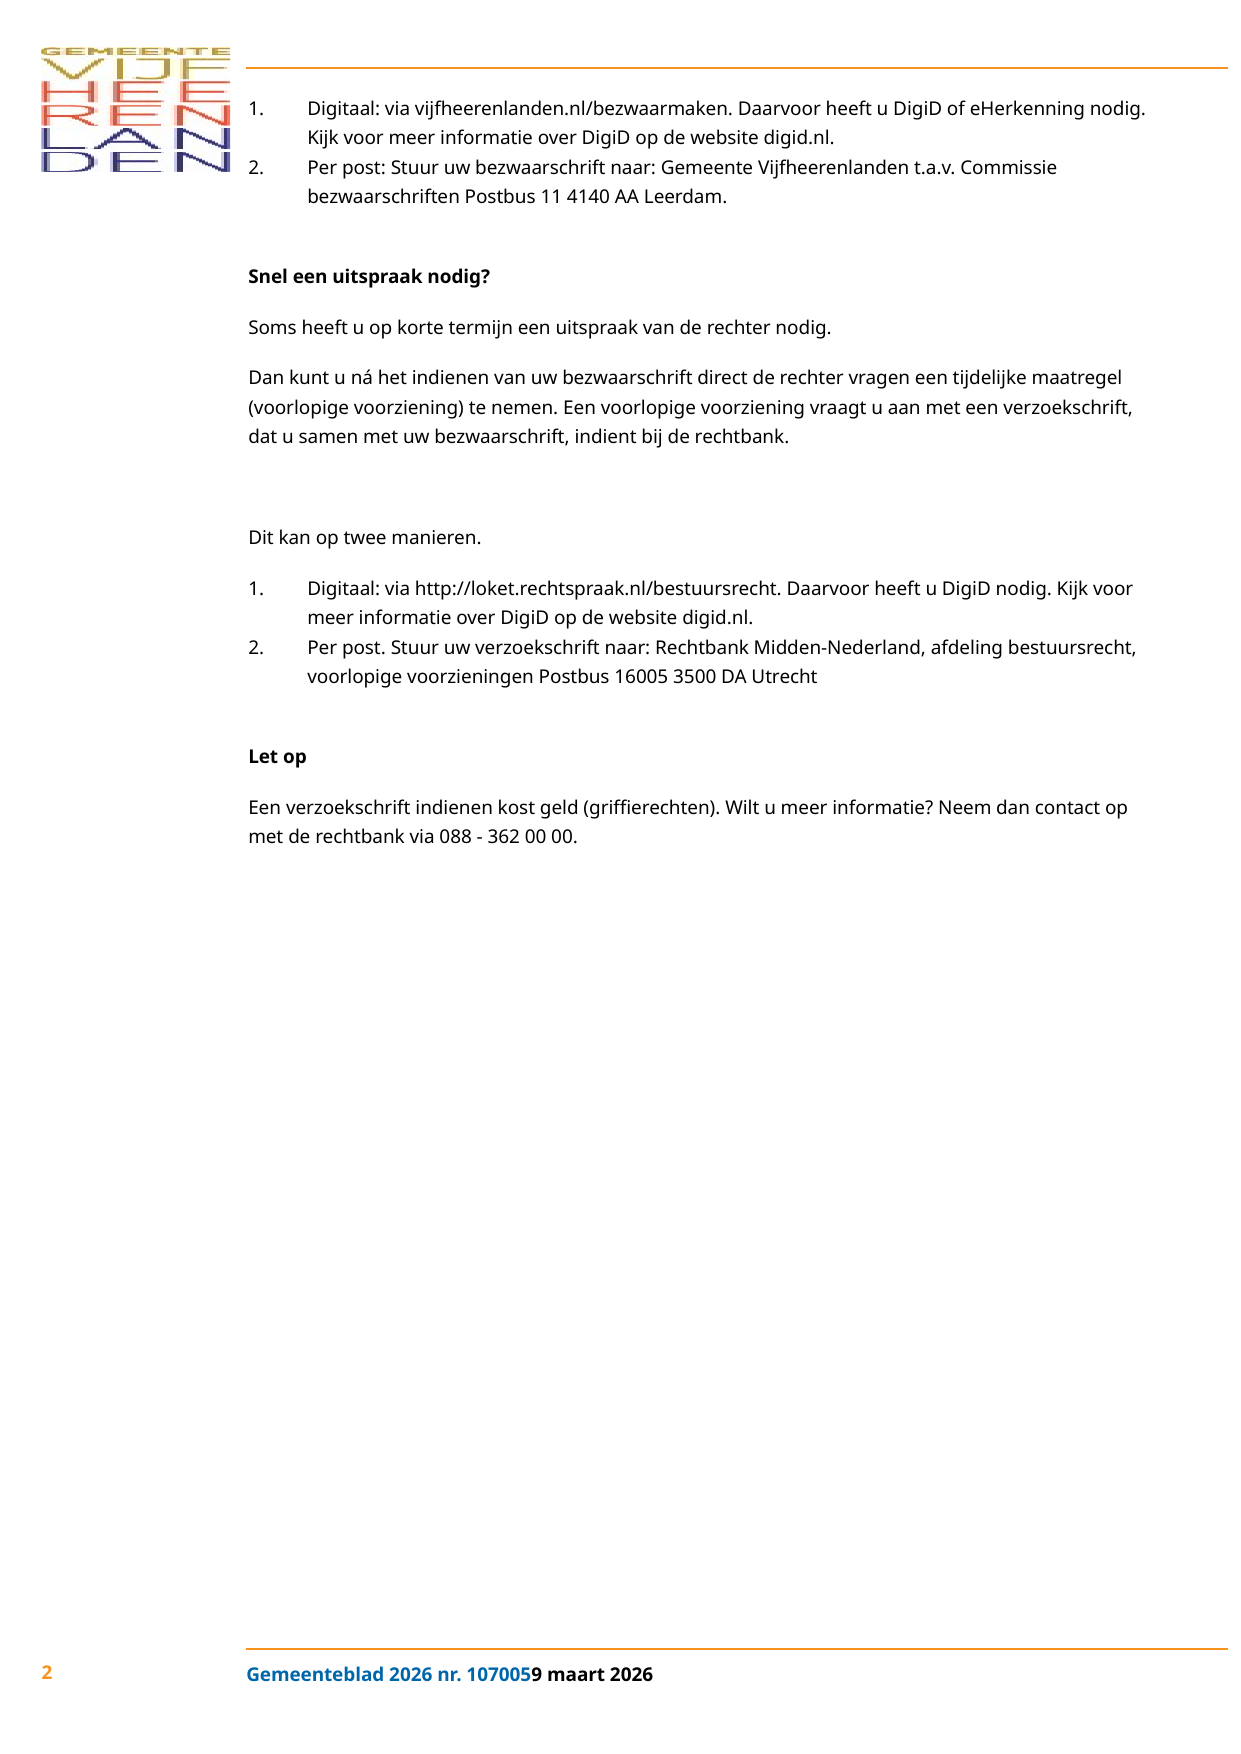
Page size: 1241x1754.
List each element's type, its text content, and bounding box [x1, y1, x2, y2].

list Per post: Stuur uw bezwaarschrift naar: Gemeente Vijfheerenlanden t.a.v. Commissie bezwaarschriften Postbus 11 4140 AA Leerdam. [248, 154, 1152, 209]
text Snel een uitspraak nodig? [248, 263, 1152, 289]
list Digitaal: via http://loket.rechtspraak.nl/bestuursrecht. Daarvoor heeft u DigiD nodig. Kijk voor meer informatie over DigiD op de website digid.nl. [248, 575, 1152, 630]
text Dan kunt u ná het indienen van uw bezwaarschrift direct de rechter vragen een tijdelijke maatregel (voorlopige voorziening) te nemen. Een voorlopige voorziening vraagt u aan met een verzoekschrift, dat u samen met uw bezwaarschrift, indient bij de rechtbank. [248, 364, 1152, 449]
list Digitaal: via vijfheerenlanden.nl/bezwaarmaken. Daarvoor heeft u DigiD of eHerkenning nodig. Kijk voor meer informatie over DigiD op de website digid.nl. [248, 95, 1152, 150]
text Dit kan op twee manieren. [248, 524, 1152, 550]
text Let op [248, 743, 1152, 769]
text Soms heeft u op korte termijn een uitspraak van de rechter nodig. [248, 314, 1152, 340]
picture [41, 47, 231, 172]
list Per post. Stuur uw verzoekschrift naar: Rechtbank Midden-Nederland, afdeling bestuursrecht, voorlopige voorzieningen Postbus 16005 3500 DA Utrecht [248, 634, 1152, 689]
text Een verzoekschrift indienen kost geld (griffierechten). Wilt u meer informatie? Neem dan contact op met de rechtbank via 088 - 362 00 00. [248, 794, 1152, 849]
